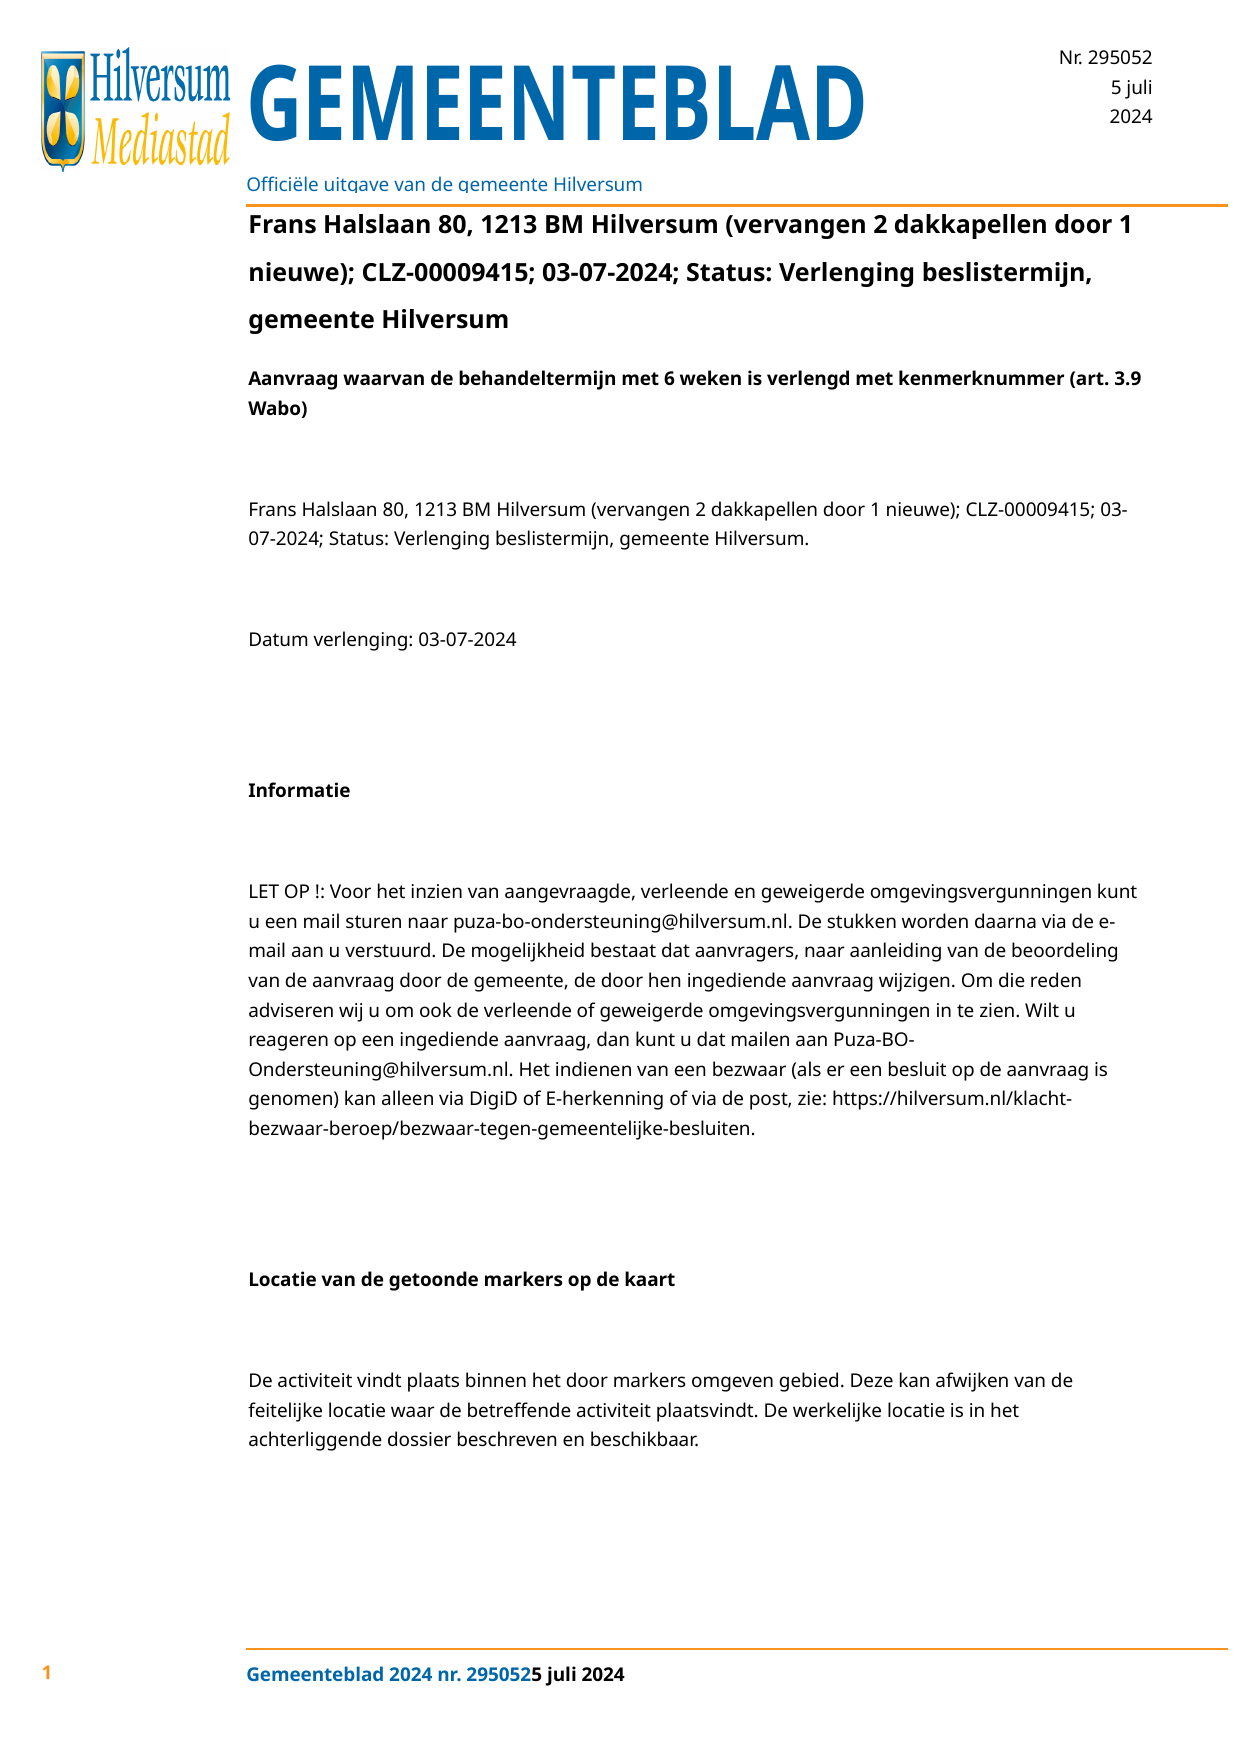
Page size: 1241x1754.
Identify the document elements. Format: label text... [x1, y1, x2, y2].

text Frans Halslaan 80, 1213 BM Hilversum (vervangen 2 dakkapellen door 1 nieuwe); CLZ-00009415; 03-07-2024; Status: Verlenging beslistermijn, gemeente Hilversum. [248, 496, 1152, 551]
text Aanvraag waarvan de behandeltermijn met 6 weken is verlengd met kenmerknummer (art. 3.9 Wabo) [248, 366, 1152, 421]
picture [41, 47, 231, 172]
text De activiteit vindt plaats binnen het door markers omgeven gebied. Deze kan afwijken van de feitelijke locatie waar de betreffende activiteit plaatsvindt. De werkelijke locatie is in het achterliggende dossier beschreven en beschikbaar. [248, 1367, 1152, 1452]
text Frans Halslaan 80, 1213 BM Hilversum (vervangen 2 dakkapellen door 1 nieuwe); CLZ-00009415; 03-07-2024; Status: Verlenging beslistermijn, gemeente Hilversum [248, 207, 1152, 336]
text Locatie van de getoonde markers op de kaart [248, 1266, 1152, 1292]
text Informatie [248, 778, 1152, 803]
text LET OP !: Voor het inzien van aangevraagde, verleende en geweigerde omgevingsvergunningen kunt u een mail sturen naar puza-bo-ondersteuning@hilversum.nl. De stukken worden daarna via de e-mail aan u verstuurd. De mogelijkheid bestaat dat aanvragers, naar aanleiding van de beoordeling van de aanvraag door de gemeente, de door hen ingediende aanvraag wijzigen. Om die reden adviseren wij u om ook de verleende of geweigerde omgevingsvergunningen in te zien. Wilt u reageren op een ingediende aanvraag, dan kunt u dat mailen aan Puza-BO-Ondersteuning@hilversum.nl. Het indienen van een bezwaar (als er een besluit op de aanvraag is genomen) kan alleen via DigiD of E-herkenning of via de post, zie: https://hilversum.nl/klacht-bezwaar-beroep/bezwaar-tegen-gemeentelijke-besluiten. [248, 878, 1152, 1141]
text Datum verlenging: 03-07-2024 [248, 626, 1152, 652]
